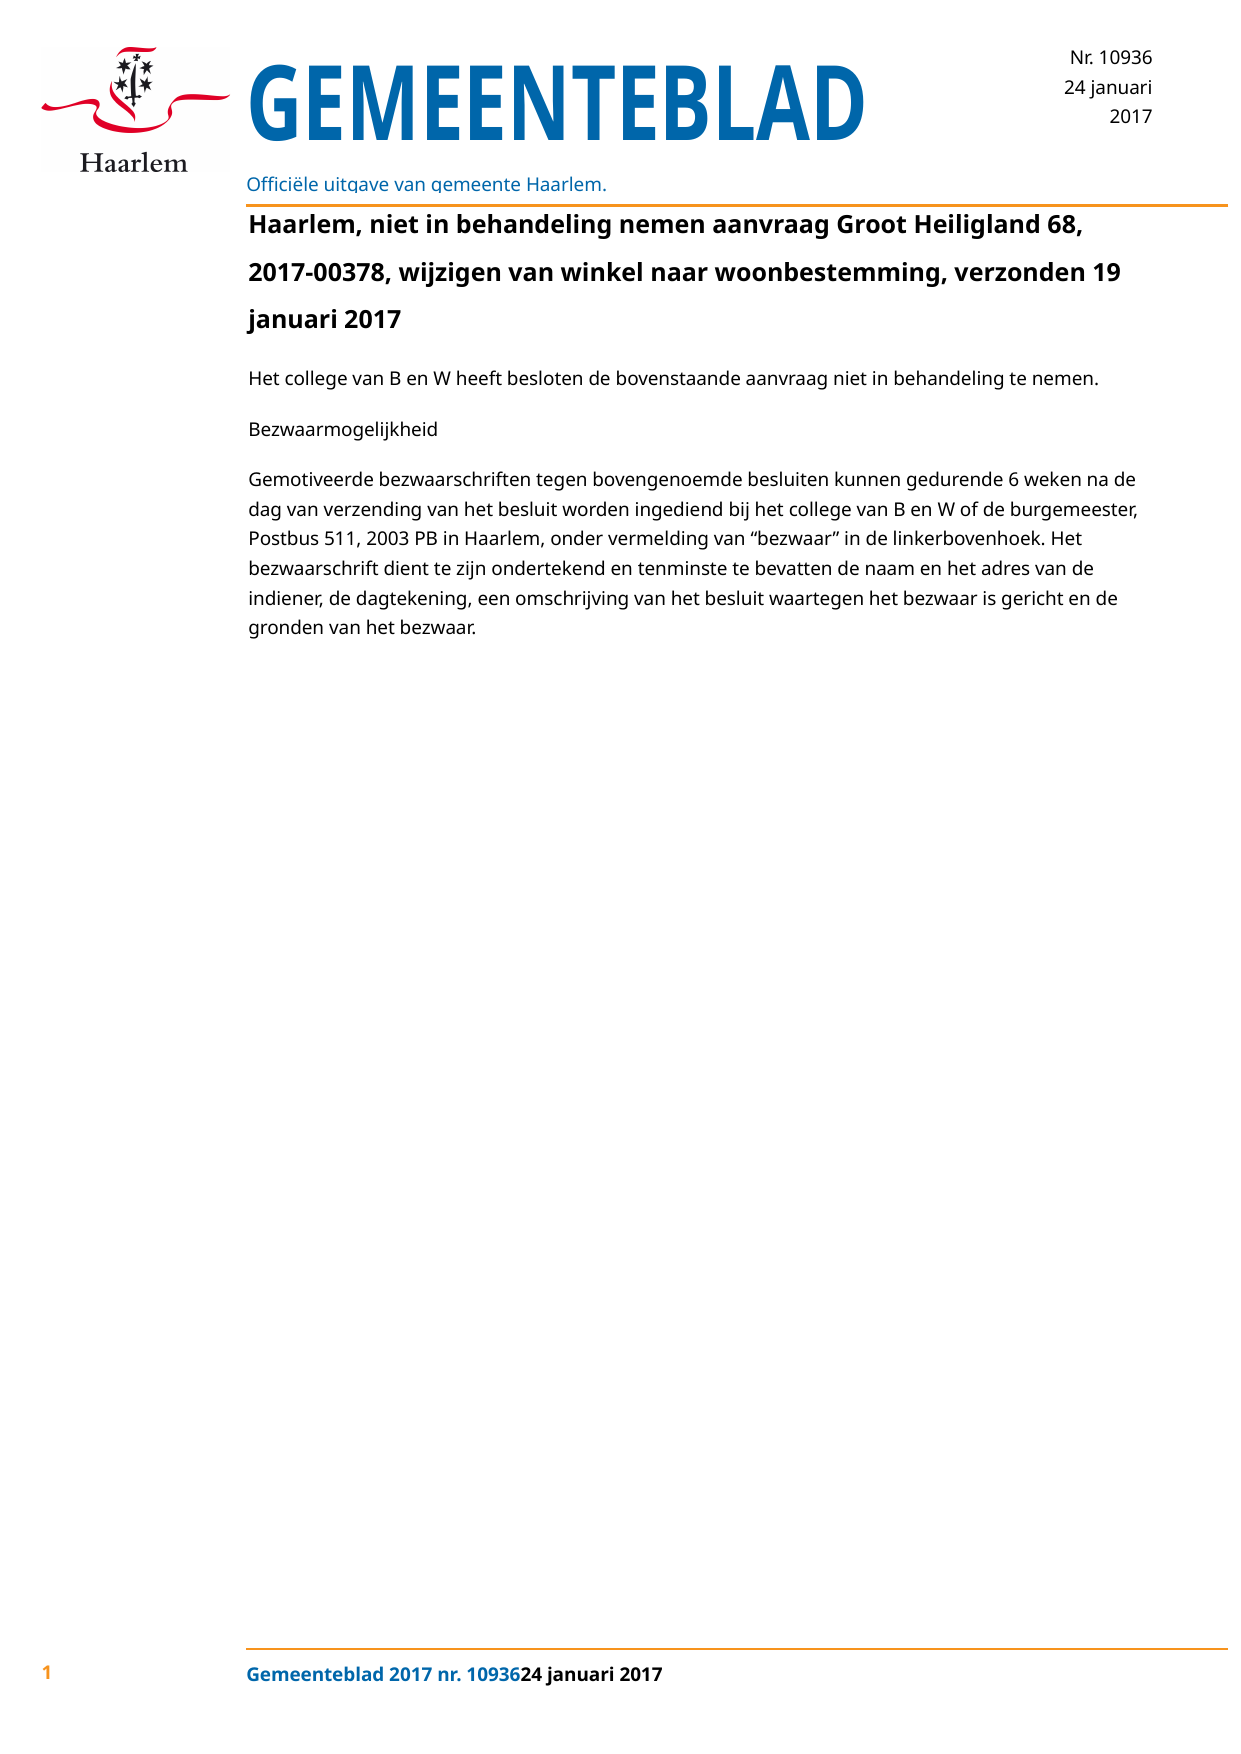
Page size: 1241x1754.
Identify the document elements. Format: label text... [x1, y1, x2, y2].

text Haarlem, niet in behandeling nemen aanvraag Groot Heiligland 68, 2017-00378, wijzigen van winkel naar woonbestemming, verzonden 19 januari 2017 [248, 207, 1152, 336]
text Bezwaarmogelijkheid [248, 416, 1152, 442]
picture [41, 47, 231, 172]
text Het college van B en W heeft besloten de bovenstaande aanvraag niet in behandeling te nemen. [248, 366, 1152, 391]
text Gemotiveerde bezwaarschriften tegen bovengenoemde besluiten kunnen gedurende 6 weken na de dag van verzending van het besluit worden ingediend bij het college van B en W of de burgemeester, Postbus 511, 2003 PB in Haarlem, onder vermelding van “bezwaar” in de linkerbovenhoek. Het bezwaarschrift dient te zijn ondertekend en tenminste te bevatten de naam en het adres van de indiener, de dagtekening, een omschrijving van het besluit waartegen het bezwaar is gericht en de gronden van het bezwaar. [248, 466, 1152, 640]
